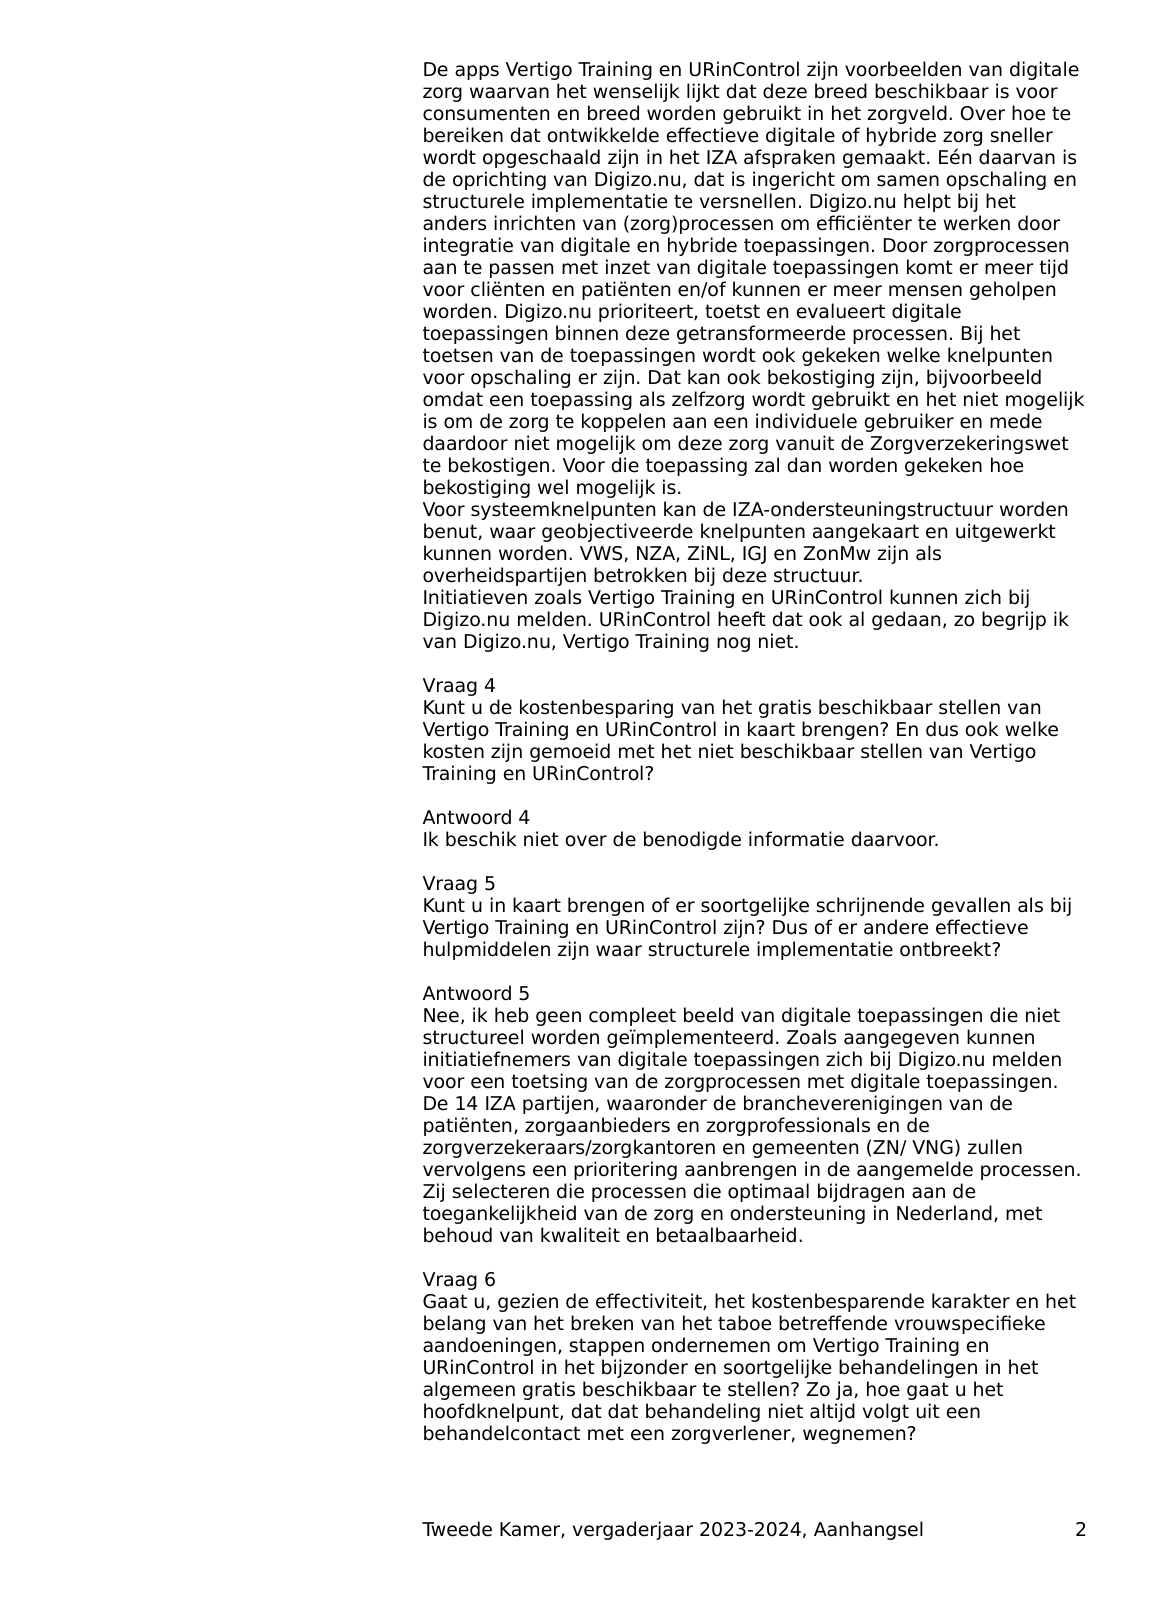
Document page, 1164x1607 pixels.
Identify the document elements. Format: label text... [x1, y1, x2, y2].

text Antwoord 4 [422, 807, 1087, 829]
text Nee, ik heb geen compleet beeld van digitale toepassingen die niet structureel worden geïmplementeerd. Zoals aangegeven kunnen initiatiefnemers van digitale toepassingen zich bij Digizo.nu melden voor een toetsing van de zorgprocessen met digitale toepassingen. De 14 IZA partijen, waaronder de brancheverenigingen van de patiënten, zorgaanbieders en zorgprofessionals en de zorgverzekeraars/zorgkantoren en gemeenten (ZN/ VNG) zullen vervolgens een prioritering aanbrengen in de aangemelde processen. Zij selecteren die processen die optimaal bijdragen aan de toegankelijkheid van de zorg en ondersteuning in Nederland, met behoud van kwaliteit en betaalbaarheid. [422, 1005, 1087, 1247]
text Kunt u in kaart brengen of er soortgelijke schrijnende gevallen als bij Vertigo Training en URinControl zijn? Dus of er andere effectieve hulpmiddelen zijn waar structurele implementatie ontbreekt? [422, 895, 1087, 961]
text Vraag 4 [422, 675, 1087, 697]
text Vraag 6 [422, 1269, 1087, 1291]
text Initiatieven zoals Vertigo Training en URinControl kunnen zich bij Digizo.nu melden. URinControl heeft dat ook al gedaan, zo begrijp ik van Digizo.nu, Vertigo Training nog niet. [422, 587, 1087, 652]
text Voor systeemknelpunten kan de IZA-ondersteuningstructuur worden benut, waar geobjectiveerde knelpunten aangekaart en uitgewerkt kunnen worden. VWS, NZA, ZiNL, IGJ en ZonMw zijn als overheidspartijen betrokken bij deze structuur. [422, 499, 1087, 587]
text Gaat u, gezien de effectiviteit, het kostenbesparende karakter en het belang van het breken van het taboe betreffende vrouwspecifieke aandoeningen, stappen ondernemen om Vertigo Training en URinControl in het bijzonder en soortgelijke behandelingen in het algemeen gratis beschikbaar te stellen? Zo ja, hoe gaat u het hoofdknelpunt, dat dat behandeling niet altijd volgt uit een behandelcontact met een zorgverlener, wegnemen? [422, 1291, 1087, 1445]
text Ik beschik niet over de benodigde informatie daarvoor. [422, 829, 1087, 851]
text Antwoord 5 [422, 983, 1087, 1005]
text Kunt u de kostenbesparing van het gratis beschikbaar stellen van Vertigo Training en URinControl in kaart brengen? En dus ook welke kosten zijn gemoeid met het niet beschikbaar stellen van Vertigo Training en URinControl? [422, 697, 1087, 784]
text De apps Vertigo Training en URinControl zijn voorbeelden van digitale zorg waarvan het wenselijk lijkt dat deze breed beschikbaar is voor consumenten en breed worden gebruikt in het zorgveld. Over hoe te bereiken dat ontwikkelde effectieve digitale of hybride zorg sneller wordt opgeschaald zijn in het IZA afspraken gemaakt. Eén daarvan is de oprichting van Digizo.nu, dat is ingericht om samen opschaling en structurele implementatie te versnellen. Digizo.nu helpt bij het anders inrichten van (zorg)processen om efficiënter te werken door integratie van digitale en hybride toepassingen. Door zorgprocessen aan te passen met inzet van digitale toepassingen komt er meer tijd voor cliënten en patiënten en/of kunnen er meer mensen geholpen worden. Digizo.nu prioriteert, toetst en evalueert digitale toepassingen binnen deze getransformeerde processen. Bij het toetsen van de toepassingen wordt ook gekeken welke knelpunten voor opschaling er zijn. Dat kan ook bekostiging zijn, bijvoorbeeld omdat een toepassing als zelfzorg wordt gebruikt en het niet mogelijk is om de zorg te koppelen aan een individuele gebruiker en mede daardoor niet mogelijk om deze zorg vanuit de Zorgverzekeringswet te bekostigen. Voor die toepassing zal dan worden gekeken hoe bekostiging wel mogelijk is. [422, 59, 1087, 499]
text Vraag 5 [422, 873, 1087, 895]
